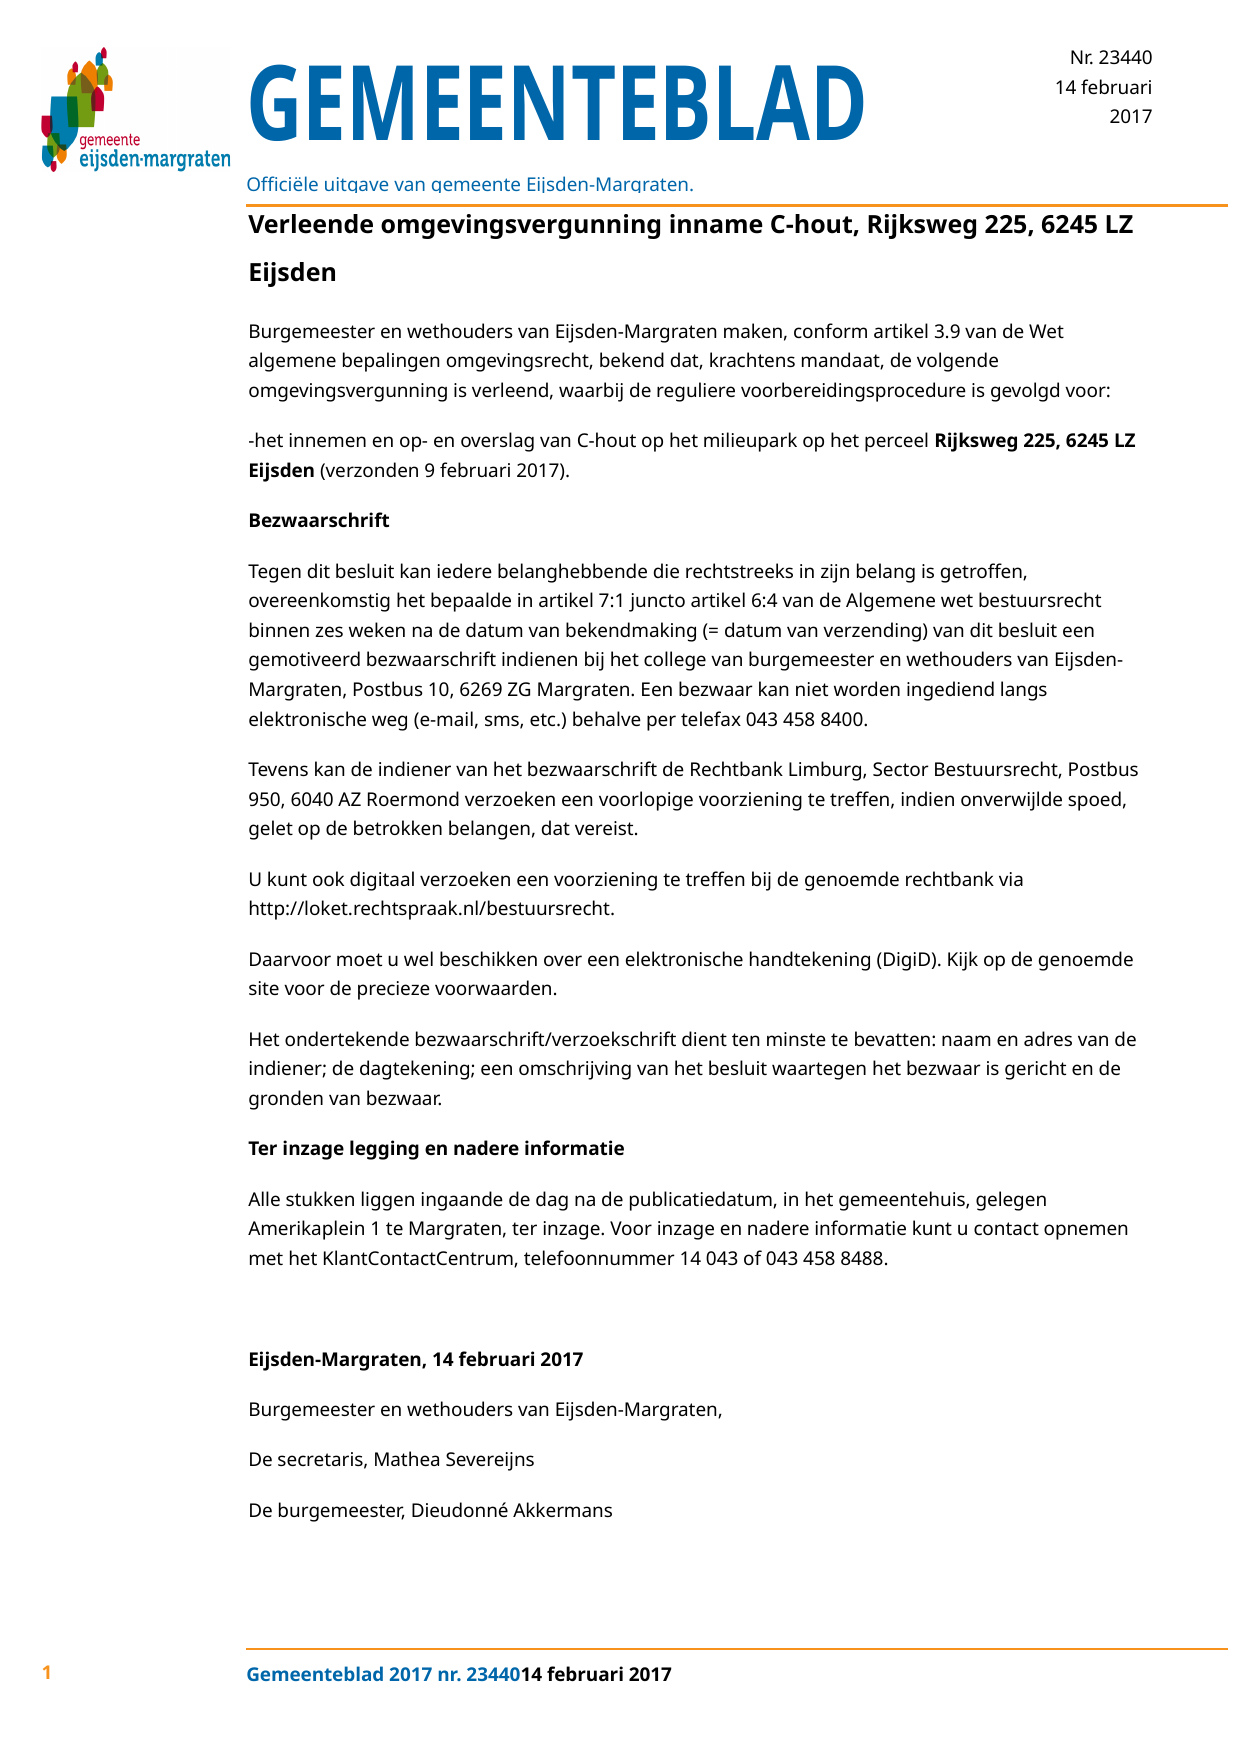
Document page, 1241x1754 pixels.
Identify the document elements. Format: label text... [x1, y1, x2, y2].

text Verleende omgevingsvergunning inname C-hout, Rijksweg 225, 6245 LZ Eijsden [248, 207, 1152, 288]
text Ter inzage legging en nadere informatie [248, 1135, 1152, 1161]
text Tegen dit besluit kan iedere belanghebbende die rechtstreeks in zijn belang is getroffen, overeenkomstig het bepaalde in artikel 7:1 juncto artikel 6:4 van de Algemene wet bestuursrecht binnen zes weken na de datum van bekendmaking (= datum van verzending) van dit besluit een gemotiveerd bezwaarschrift indienen bij het college van burgemeester en wethouders van Eijsden-Margraten, Postbus 10, 6269 ZG Margraten. Een bezwaar kan niet worden ingediend langs elektronische weg (e-mail, sms, etc.) behalve per telefax 043 458 8400. [248, 558, 1152, 732]
text Eijsden-Margraten, 14 februari 2017 [248, 1346, 1152, 1372]
text De burgemeester, Dieudonné Akkermans [248, 1497, 1152, 1523]
text De secretaris, Mathea Severeijns [248, 1447, 1152, 1472]
text Burgemeester en wethouders van Eijsden-Margraten, [248, 1396, 1152, 1422]
text Het ondertekende bezwaarschrift/verzoekschrift dient ten minste te bevatten: naam en adres van de indiener; de dagtekening; een omschrijving van het besluit waartegen het bezwaar is gericht en de gronden van bezwaar. [248, 1026, 1152, 1111]
text Bezwaarschrift [248, 507, 1152, 533]
text Alle stukken liggen ingaande de dag na de publicatiedatum, in het gemeentehuis, gelegen Amerikaplein 1 te Margraten, ter inzage. Voor inzage en nadere informatie kunt u contact opnemen met het KlantContactCentrum, telefoonnummer 14 043 of 043 458 8488. [248, 1186, 1152, 1271]
text -het innemen en op- en overslag van C-hout op het milieupark op het perceel Rijksweg 225, 6245 LZ Eijsden (verzonden 9 februari 2017). [248, 427, 1152, 483]
picture [41, 47, 231, 172]
text Burgemeester en wethouders van Eijsden-Margraten maken, conform artikel 3.9 van de Wet algemene bepalingen omgevingsrecht, bekend dat, krachtens mandaat, de volgende omgevingsvergunning is verleend, waarbij de reguliere voorbereidingsprocedure is gevolgd voor: [248, 318, 1152, 403]
text Tevens kan de indiener van het bezwaarschrift de Rechtbank Limburg, Sector Bestuursrecht, Postbus 950, 6040 AZ Roermond verzoeken een voorlopige voorziening te treffen, indien onverwijlde spoed, gelet op de betrokken belangen, dat vereist. [248, 756, 1152, 841]
text Daarvoor moet u wel beschikken over een elektronische handtekening (DigiD). Kijk op de genoemde site voor de precieze voorwaarden. [248, 946, 1152, 1001]
text U kunt ook digitaal verzoeken een voorziening te treffen bij de genoemde rechtbank via http://loket.rechtspraak.nl/bestuursrecht. [248, 866, 1152, 921]
